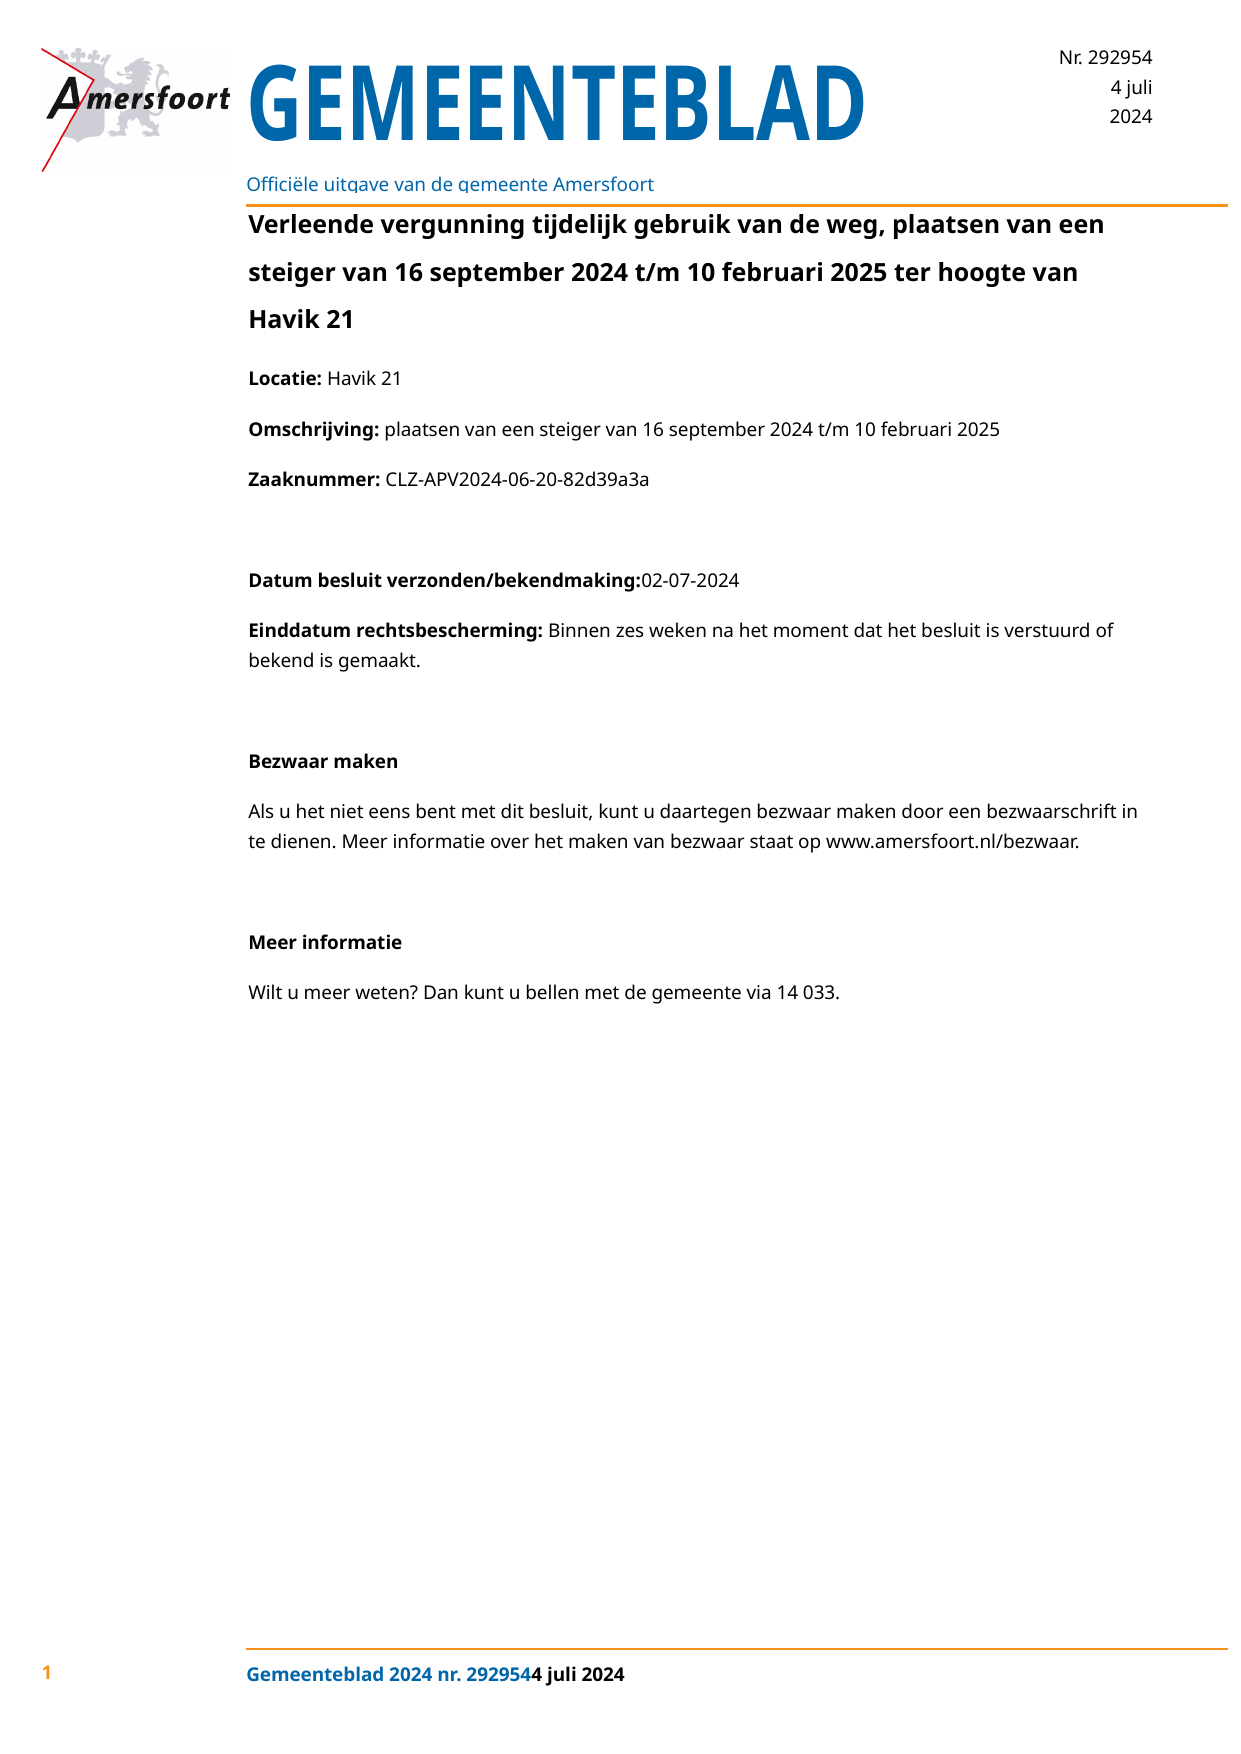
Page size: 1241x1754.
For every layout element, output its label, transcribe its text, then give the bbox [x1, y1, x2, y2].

text Wilt u meer weten? Dan kunt u bellen met de gemeente via 14 033. [248, 979, 1152, 1005]
text Zaaknummer: CLZ-APV2024-06-20-82d39a3a [248, 466, 1152, 492]
text Einddatum rechtsbescherming: Binnen zes weken na het moment dat het besluit is verstuurd of bekend is gemaakt. [248, 618, 1152, 673]
text Bezwaar maken [248, 748, 1152, 774]
text Verleende vergunning tijdelijk gebruik van de weg, plaatsen van een steiger van 16 september 2024 t/m 10 februari 2025 ter hoogte van Havik 21 [248, 207, 1152, 336]
text Als u het niet eens bent met dit besluit, kunt u daartegen bezwaar maken door een bezwaarschrift in te dienen. Meer informatie over het maken van bezwaar staat op www.amersfoort.nl/bezwaar. [248, 798, 1152, 854]
text Locatie: Havik 21 [248, 366, 1152, 391]
text Datum besluit verzonden/bekendmaking:02-07-2024 [248, 567, 1152, 593]
text Meer informatie [248, 929, 1152, 954]
text Omschrijving: plaatsen van een steiger van 16 september 2024 t/m 10 februari 2025 [248, 416, 1152, 442]
picture [41, 47, 231, 172]
